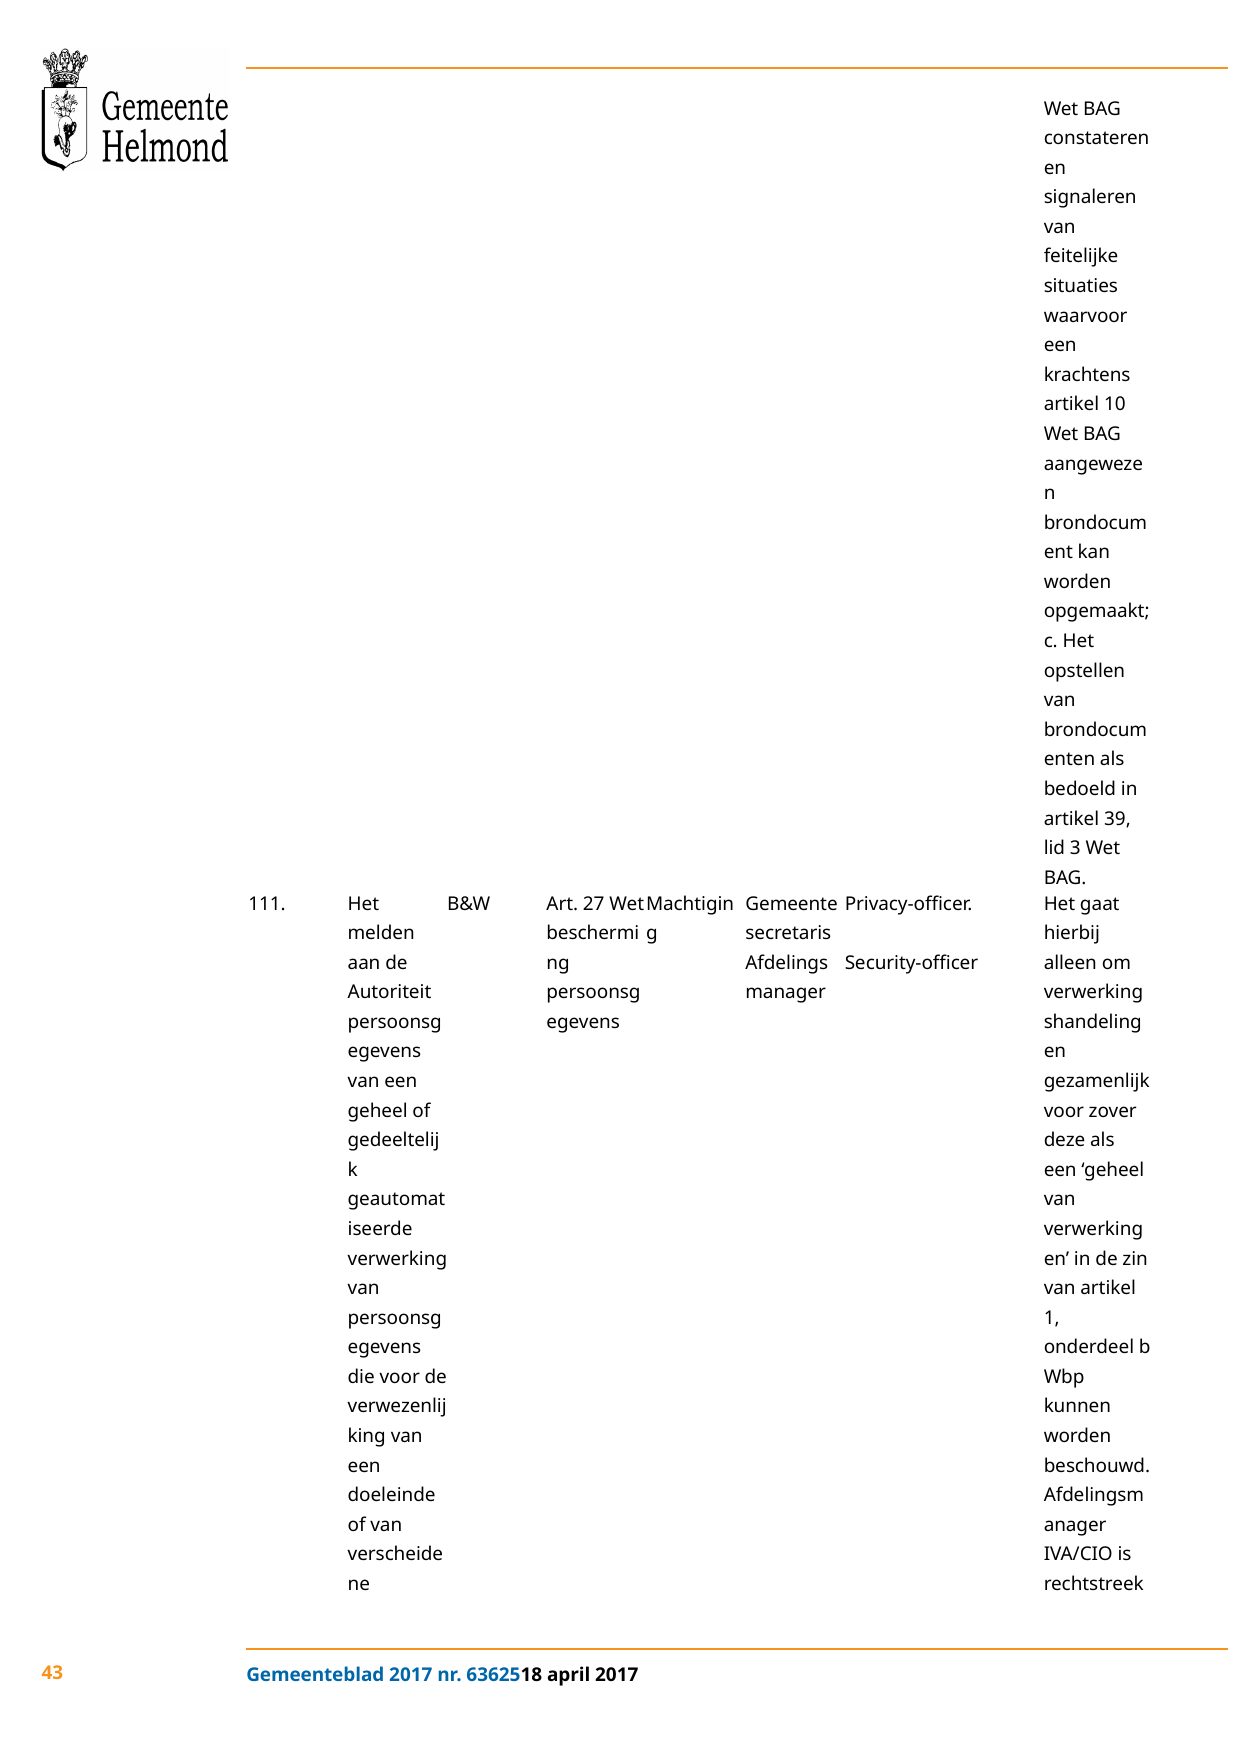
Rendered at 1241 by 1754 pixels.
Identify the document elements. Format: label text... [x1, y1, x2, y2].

table_cell [845, 95, 1043, 890]
table_cell Wet BAG constateren en signaleren van feitelijke situaties waarvoor een krachtens artikel 10 Wet BAG aangewezen brondocument kan worden opgemaakt; c. Het opstellen van brondocumenten als bedoeld in artikel 39, lid 3 Wet BAG. [1044, 95, 1152, 890]
table_cell Art. 27 Wet bescherming persoonsgegevens [546, 890, 646, 1596]
table_cell [447, 95, 546, 890]
table_cell Machtiging [646, 890, 745, 1596]
table_cell [348, 95, 447, 890]
table_cell Privacy-officer. Security-officer [845, 890, 1043, 1596]
picture [41, 47, 231, 172]
table_cell B&W [447, 890, 546, 1596]
table_cell [646, 95, 745, 890]
table_cell 111. [248, 890, 347, 1596]
table_cell [745, 95, 844, 890]
table_cell Het gaat hierbij alleen om verwerkingshandelingen gezamenlijk voor zover deze als een ‘geheel van verwerkingen’ in de zin van artikel 1, onderdeel b Wbp kunnen worden beschouwd. Afdelingsmanager IVA/CIO is rechtstreek [1044, 890, 1152, 1596]
table_cell Gemeentesecretaris Afdelingsmanager [745, 890, 844, 1596]
table_cell Het melden aan de Autoriteit persoonsgegevens van een geheel of gedeeltelijk geautomatiseerde verwerking van persoonsgegevens die voor de verwezenlijking van een doeleinde of van verscheidene [348, 890, 447, 1596]
table_cell [546, 95, 646, 890]
table_cell [248, 95, 347, 890]
